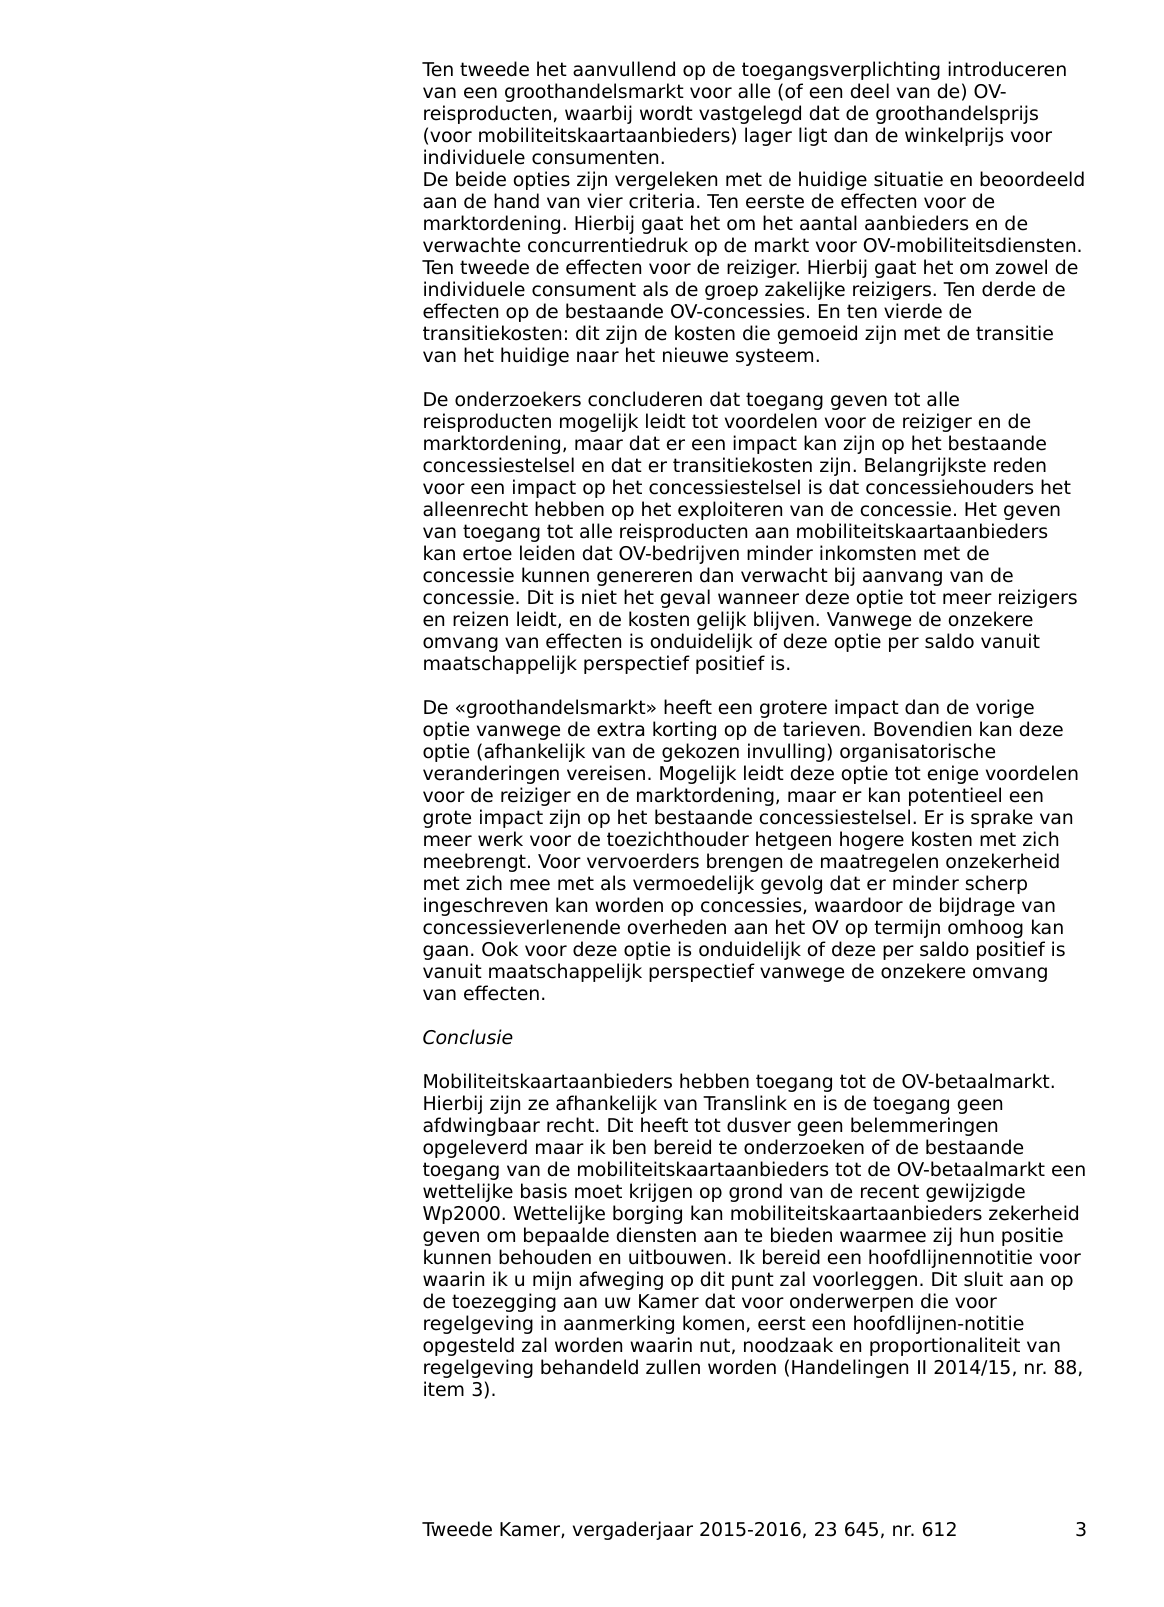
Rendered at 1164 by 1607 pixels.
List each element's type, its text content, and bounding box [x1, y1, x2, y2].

text De «groothandelsmarkt» heeft een grotere impact dan de vorige optie vanwege de extra korting op de tarieven. Bovendien kan deze optie (afhankelijk van de gekozen invulling) organisatorische veranderingen vereisen. Mogelijk leidt deze optie tot enige voordelen voor de reiziger en de marktordening, maar er kan potentieel een grote impact zijn op het bestaande concessiestelsel. Er is sprake van meer werk voor de toezichthouder hetgeen hogere kosten met zich meebrengt. Voor vervoerders brengen de maatregelen onzekerheid met zich mee met als vermoedelijk gevolg dat er minder scherp ingeschreven kan worden op concessies, waardoor de bijdrage van concessieverlenende overheden aan het OV op termijn omhoog kan gaan. Ook voor deze optie is onduidelijk of deze per saldo positief is vanuit maatschappelijk perspectief vanwege de onzekere omvang van effecten. [422, 697, 1087, 1004]
subtitle Conclusie [422, 1027, 1087, 1049]
text De beide opties zijn vergeleken met de huidige situatie en beoordeeld aan de hand van vier criteria. Ten eerste de effecten voor de marktordening. Hierbij gaat het om het aantal aanbieders en de verwachte concurrentiedruk op de markt voor OV-mobiliteitsdiensten. Ten tweede de effecten voor de reiziger. Hierbij gaat het om zowel de individuele consument als de groep zakelijke reizigers. Ten derde de effecten op de bestaande OV-concessies. En ten vierde de transitiekosten: dit zijn de kosten die gemoeid zijn met de transitie van het huidige naar het nieuwe systeem. [422, 169, 1087, 367]
text Mobiliteitskaartaanbieders hebben toegang tot de OV-betaalmarkt. Hierbij zijn ze afhankelijk van Translink en is de toegang geen afdwingbaar recht. Dit heeft tot dusver geen belemmeringen opgeleverd maar ik ben bereid te onderzoeken of de bestaande toegang van de mobiliteitskaartaanbieders tot de OV-betaalmarkt een wettelijke basis moet krijgen op grond van de recent gewijzigde Wp2000. Wettelijke borging kan mobiliteitskaartaanbieders zekerheid geven om bepaalde diensten aan te bieden waarmee zij hun positie kunnen behouden en uitbouwen. Ik bereid een hoofdlijnennotitie voor waarin ik u mijn afweging op dit punt zal voorleggen. Dit sluit aan op de toezegging aan uw Kamer dat voor onderwerpen die voor regelgeving in aanmerking komen, eerst een hoofdlijnen-notitie opgesteld zal worden waarin nut, noodzaak en proportionaliteit van regelgeving behandeld zullen worden (Handelingen II 2014/15, nr. 88, item 3). [422, 1071, 1087, 1401]
text Ten tweede het aanvullend op de toegangsverplichting introduceren van een groothandelsmarkt voor alle (of een deel van de) OV-reisproducten, waarbij wordt vastgelegd dat de groothandelsprijs (voor mobiliteitskaartaanbieders) lager ligt dan de winkelprijs voor individuele consumenten. [422, 59, 1087, 169]
text De onderzoekers concluderen dat toegang geven tot alle reisproducten mogelijk leidt tot voordelen voor de reiziger en de marktordening, maar dat er een impact kan zijn op het bestaande concessiestelsel en dat er transitiekosten zijn. Belangrijkste reden voor een impact op het concessiestelsel is dat concessiehouders het alleenrecht hebben op het exploiteren van de concessie. Het geven van toegang tot alle reisproducten aan mobiliteitskaartaanbieders kan ertoe leiden dat OV-bedrijven minder inkomsten met de concessie kunnen genereren dan verwacht bij aanvang van de concessie. Dit is niet het geval wanneer deze optie tot meer reizigers en reizen leidt, en de kosten gelijk blijven. Vanwege de onzekere omvang van effecten is onduidelijk of deze optie per saldo vanuit maatschappelijk perspectief positief is. [422, 389, 1087, 675]
